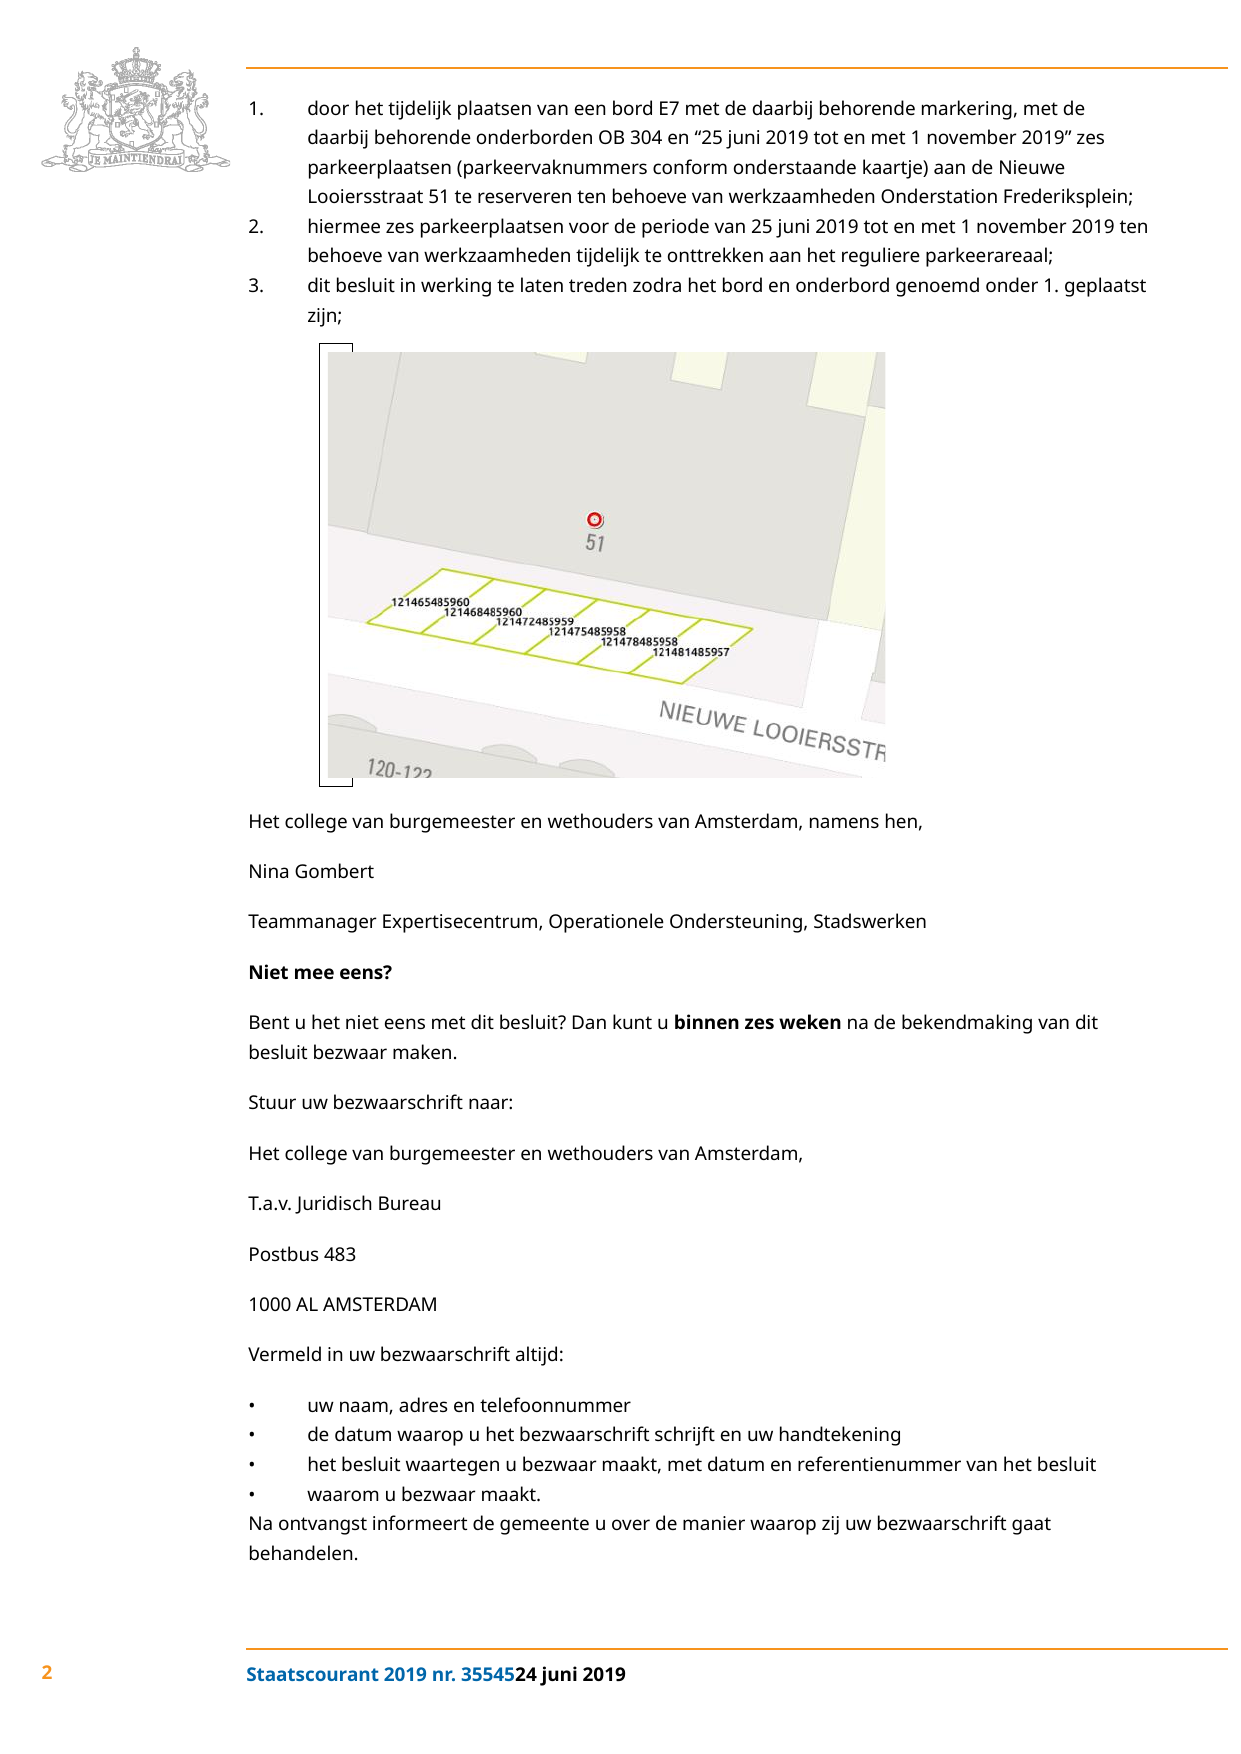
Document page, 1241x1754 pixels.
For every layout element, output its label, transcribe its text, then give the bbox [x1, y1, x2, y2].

list door het tijdelijk plaatsen van een bord E7 met de daarbij behorende markering, met de daarbij behorende onderborden OB 304 en “25 juni 2019 tot en met 1 november 2019” zes parkeerplaatsen (parkeervaknummers conform onderstaande kaartje) aan de Nieuwe Looiersstraat 51 te reserveren ten behoeve van werkzaamheden Onderstation Frederiksplein; [248, 95, 1152, 209]
text Het college van burgemeester en wethouders van Amsterdam, [248, 1140, 1152, 1166]
text Stuur uw bezwaarschrift naar: [248, 1089, 1152, 1115]
picture [41, 47, 231, 172]
text Nina Gombert [248, 858, 1152, 884]
text Niet mee eens? [248, 959, 1152, 985]
list uw naam, adres en telefoonnummer [248, 1392, 1152, 1418]
picture [327, 352, 886, 778]
text Het college van burgemeester en wethouders van Amsterdam, namens hen, [248, 808, 1152, 833]
text Na ontvangst informeert de gemeente u over de manier waarop zij uw bezwaarschrift gaat behandelen. [248, 1510, 1152, 1566]
text T.a.v. Juridisch Bureau [248, 1190, 1152, 1216]
list het besluit waartegen u bezwaar maakt, met datum en referentienummer van het besluit [248, 1451, 1152, 1477]
list hiermee zes parkeerplaatsen voor de periode van 25 juni 2019 tot en met 1 november 2019 ten behoeve van werkzaamheden tijdelijk te onttrekken aan het reguliere parkeerareaal; [248, 213, 1152, 268]
text Postbus 483 [248, 1241, 1152, 1266]
text Vermeld in uw bezwaarschrift altijd: [248, 1342, 1152, 1367]
list de datum waarop u het bezwaarschrift schrijft en uw handtekening [248, 1422, 1152, 1447]
list waarom u bezwaar maakt. [248, 1481, 1152, 1506]
text Teammanager Expertisecentrum, Operationele Ondersteuning, Stadswerken [248, 909, 1152, 934]
text Bent u het niet eens met dit besluit? Dan kunt u binnen zes weken na de bekendmaking van dit besluit bezwaar maken. [248, 1009, 1152, 1065]
text 1000 AL AMSTERDAM [248, 1291, 1152, 1317]
list dit besluit in werking te laten treden zodra het bord en onderbord genoemd onder 1. geplaatst zijn; [248, 272, 1152, 328]
